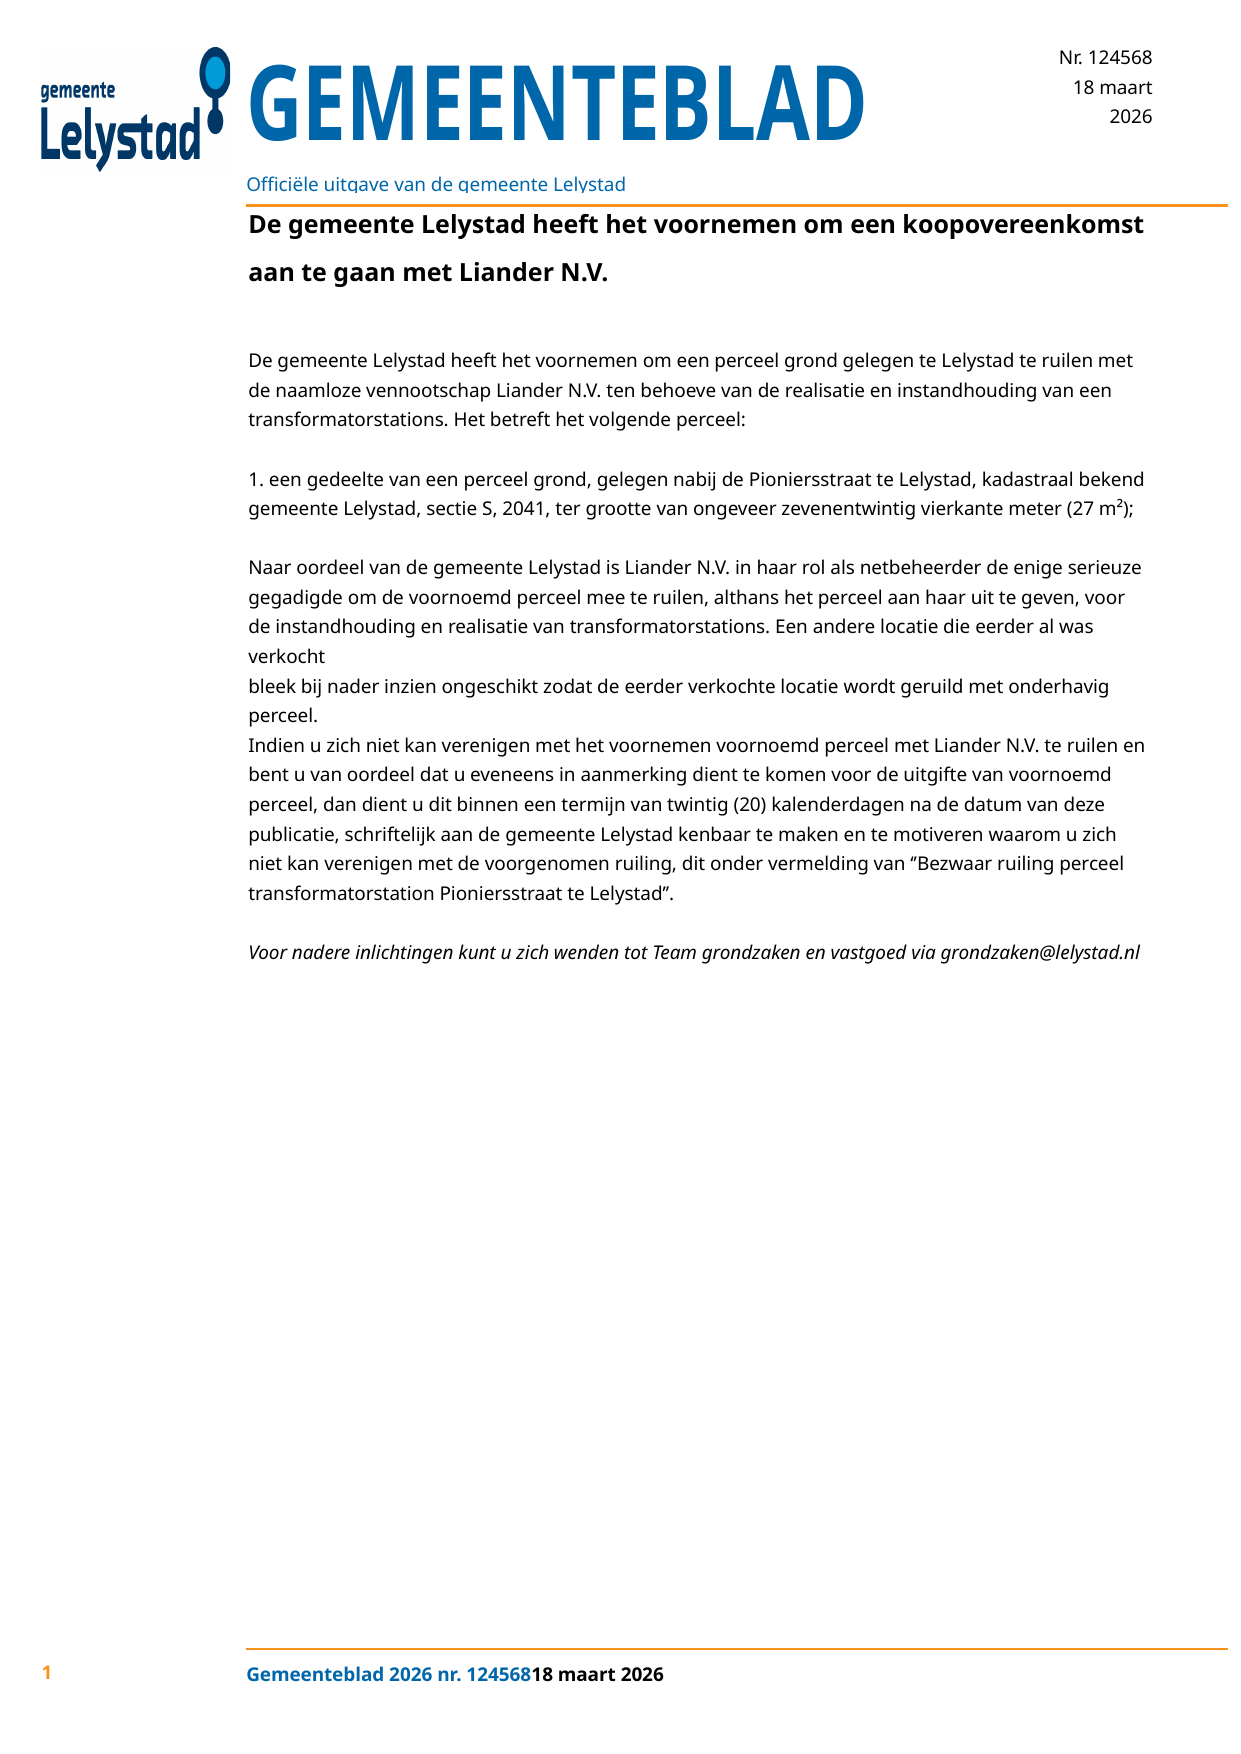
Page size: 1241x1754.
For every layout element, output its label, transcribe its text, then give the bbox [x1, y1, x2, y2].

text Indien u zich niet kan verenigen met het voornemen voornoemd perceel met Liander N.V. te ruilen en bent u van oordeel dat u eveneens in aanmerking dient te komen voor de uitgifte van voornoemd perceel, dan dient u dit binnen een termijn van twintig (20) kalenderdagen na de datum van deze publicatie, schriftelijk aan de gemeente Lelystad kenbaar te maken en te motiveren waarom u zich niet kan verenigen met de voorgenomen ruiling, dit onder vermelding van ‘’Bezwaar ruiling perceel transformatorstation Pioniersstraat te Lelystad’’. [248, 732, 1152, 906]
text bleek bij nader inzien ongeschikt zodat de eerder verkochte locatie wordt geruild met onderhavig perceel. [248, 673, 1152, 728]
text De gemeente Lelystad heeft het voornemen om een koopovereenkomst aan te gaan met Liander N.V. [248, 207, 1152, 288]
picture [41, 47, 231, 172]
text Naar oordeel van de gemeente Lelystad is Liander N.V. in haar rol als netbeheerder de enige serieuze gegadigde om de voornoemd perceel mee te ruilen, althans het perceel aan haar uit te geven, voor de instandhouding en realisatie van transformatorstations. Een andere locatie die eerder al was verkocht [248, 554, 1152, 669]
text 1. een gedeelte van een perceel grond, gelegen nabij de Pioniersstraat te Lelystad, kadastraal bekend gemeente Lelystad, sectie S, 2041, ter grootte van ongeveer zevenentwintig vierkante meter (27 m²); [248, 466, 1152, 521]
text Voor nadere inlichtingen kunt u zich wenden tot Team grondzaken en vastgoed via grondzaken@lelystad.nl [248, 939, 1152, 965]
text De gemeente Lelystad heeft het voornemen om een perceel grond gelegen te Lelystad te ruilen met de naamloze vennootschap Liander N.V. ten behoeve van de realisatie en instandhouding van een transformatorstations. Het betreft het volgende perceel: [248, 347, 1152, 432]
